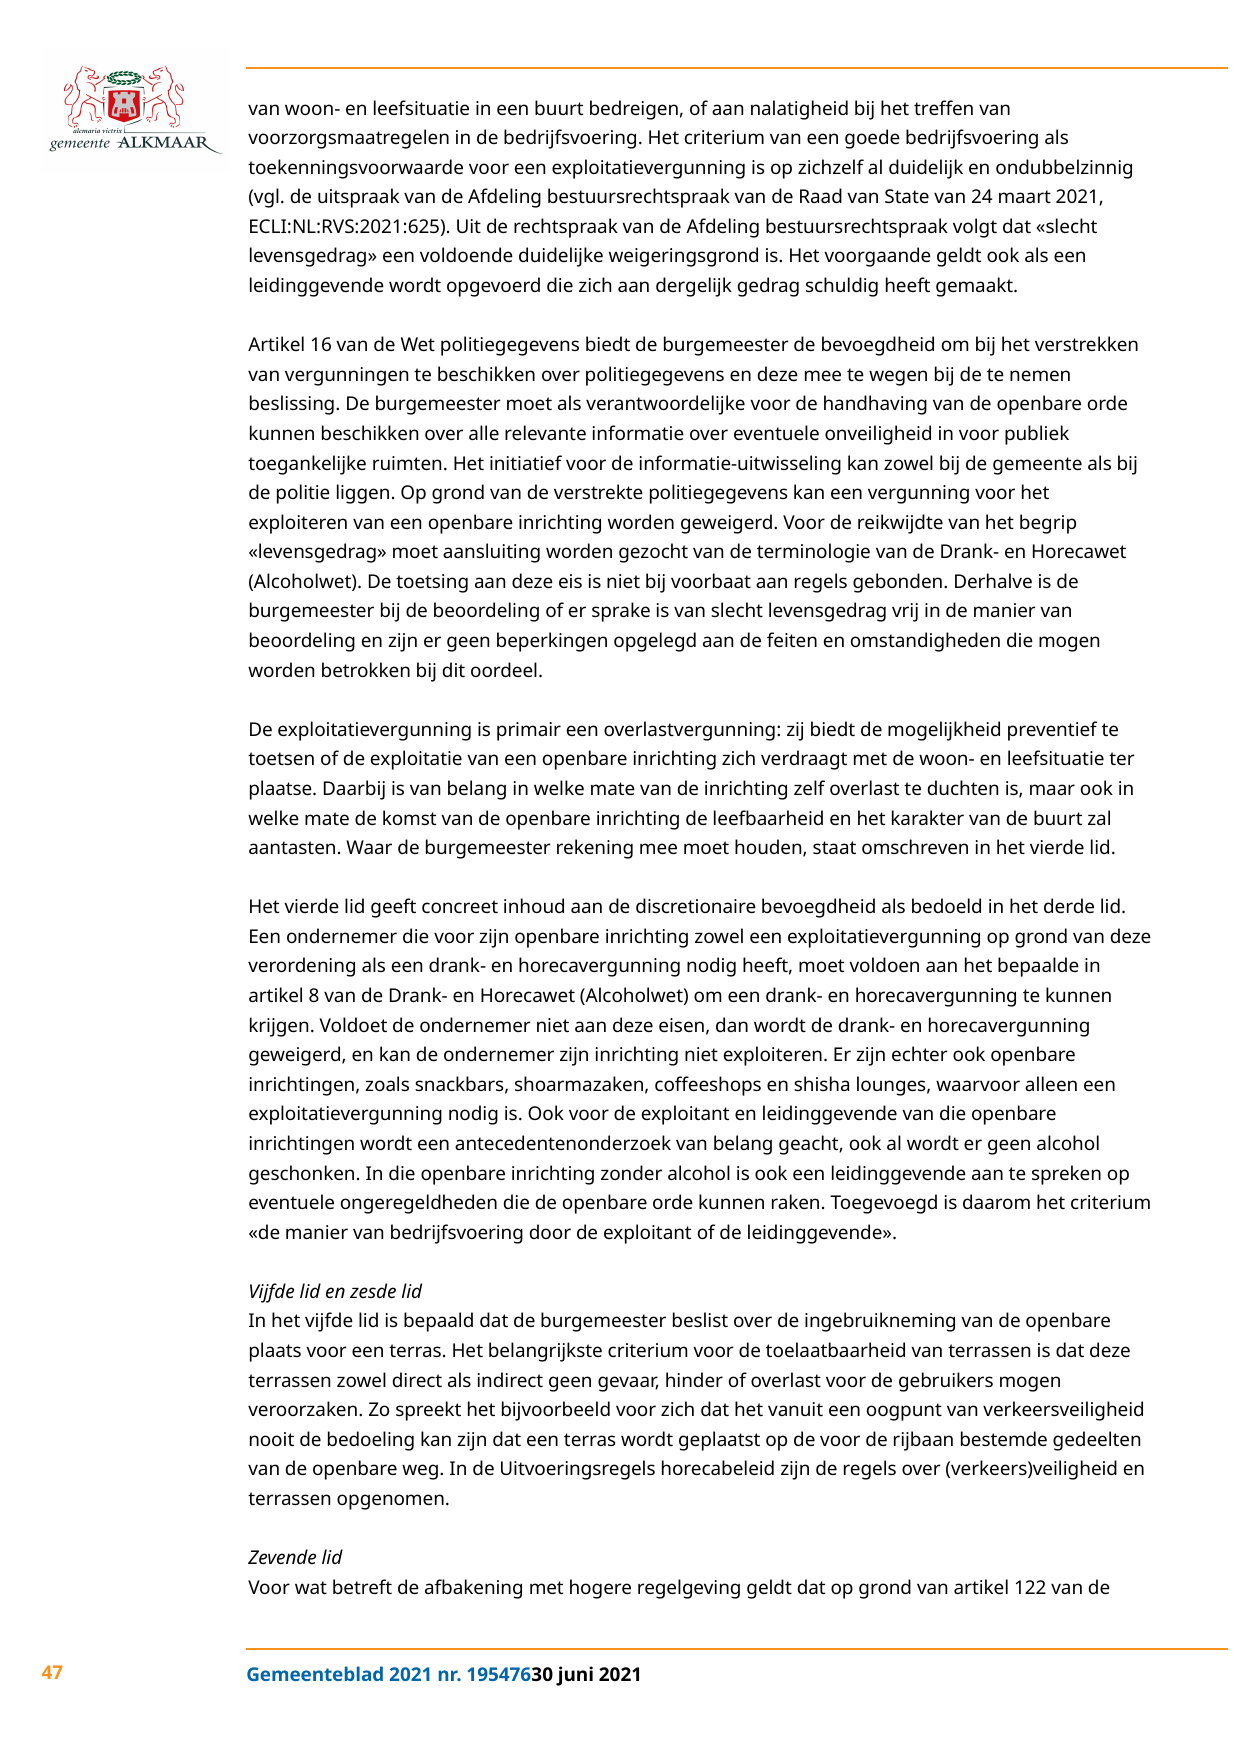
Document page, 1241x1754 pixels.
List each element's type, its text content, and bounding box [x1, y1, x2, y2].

text Voor wat betreft de afbakening met hogere regelgeving geldt dat op grond van artikel 122 van de [248, 1574, 1152, 1600]
text Artikel 16 van de Wet politiegegevens biedt de burgemeester de bevoegdheid om bij het verstrekken van vergunningen te beschikken over politiegegevens en deze mee te wegen bij de te nemen beslissing. De burgemeester moet als verantwoordelijke voor de handhaving van de openbare orde kunnen beschikken over alle relevante informatie over eventuele onveiligheid in voor publiek toegankelijke ruimten. Het initiatief voor de informatie-uitwisseling kan zowel bij de gemeente als bij de politie liggen. Op grond van de verstrekte politiegegevens kan een vergunning voor het exploiteren van een openbare inrichting worden geweigerd. Voor de reikwijdte van het begrip «levensgedrag» moet aansluiting worden gezocht van de terminologie van de Drank- en Horecawet (Alcoholwet). De toetsing aan deze eis is niet bij voorbaat aan regels gebonden. Derhalve is de burgemeester bij de beoordeling of er sprake is van slecht levensgedrag vrij in de manier van beoordeling en zijn er geen beperkingen opgelegd aan de feiten en omstandigheden die mogen worden betrokken bij dit oordeel. [248, 331, 1152, 683]
text van woon- en leefsituatie in een buurt bedreigen, of aan nalatigheid bij het treffen van voorzorgsmaatregelen in de bedrijfsvoering. Het criterium van een goede bedrijfsvoering als toekenningsvoorwaarde voor een exploitatievergunning is op zichzelf al duidelijk en ondubbelzinnig (vgl. de uitspraak van de Afdeling bestuursrechtspraak van de Raad van State van 24 maart 2021, ECLI:NL:RVS:2021:625). Uit de rechtspraak van de Afdeling bestuursrechtspraak volgt dat «slecht levensgedrag» een voldoende duidelijke weigeringsgrond is. Het voorgaande geldt ook als een leidinggevende wordt opgevoerd die zich aan dergelijk gedrag schuldig heeft gemaakt. [248, 95, 1152, 298]
text Het vierde lid geeft concreet inhoud aan de discretionaire bevoegdheid als bedoeld in het derde lid. Een ondernemer die voor zijn openbare inrichting zowel een exploitatievergunning op grond van deze verordening als een drank- en horecavergunning nodig heeft, moet voldoen aan het bepaalde in artikel 8 van de Drank- en Horecawet (Alcoholwet) om een drank- en horecavergunning te kunnen krijgen. Voldoet de ondernemer niet aan deze eisen, dan wordt de drank- en horecavergunning geweigerd, en kan de ondernemer zijn inrichting niet exploiteren. Er zijn echter ook openbare inrichtingen, zoals snackbars, shoarmazaken, coffeeshops en shisha lounges, waarvoor alleen een exploitatievergunning nodig is. Ook voor de exploitant en leidinggevende van die openbare inrichtingen wordt een antecedentenonderzoek van belang geacht, ook al wordt er geen alcohol geschonken. In die openbare inrichting zonder alcohol is ook een leidinggevende aan te spreken op eventuele ongeregeldheden die de openbare orde kunnen raken. Toegevoegd is daarom het criterium «de manier van bedrijfsvoering door de exploitant of de leidinggevende». [248, 893, 1152, 1245]
picture [41, 47, 231, 172]
text Vijfde lid en zesde lid [248, 1278, 1152, 1304]
text In het vijfde lid is bepaald dat de burgemeester beslist over de ingebruikneming van de openbare plaats voor een terras. Het belangrijkste criterium voor de toelaatbaarheid van terrassen is dat deze terrassen zowel direct als indirect geen gevaar, hinder of overlast voor de gebruikers mogen veroorzaken. Zo spreekt het bijvoorbeeld voor zich dat het vanuit een oogpunt van verkeersveiligheid nooit de bedoeling kan zijn dat een terras wordt geplaatst op de voor de rijbaan bestemde gedeelten van de openbare weg. In de Uitvoeringsregels horecabeleid zijn de regels over (verkeers)veiligheid en terrassen opgenomen. [248, 1308, 1152, 1511]
text Zevende lid [248, 1544, 1152, 1570]
text De exploitatievergunning is primair een overlastvergunning: zij biedt de mogelijkheid preventief te toetsen of de exploitatie van een openbare inrichting zich verdraagt met de woon- en leefsituatie ter plaatse. Daarbij is van belang in welke mate van de inrichting zelf overlast te duchten is, maar ook in welke mate de komst van de openbare inrichting de leefbaarheid en het karakter van de buurt zal aantasten. Waar de burgemeester rekening mee moet houden, staat omschreven in het vierde lid. [248, 716, 1152, 860]
